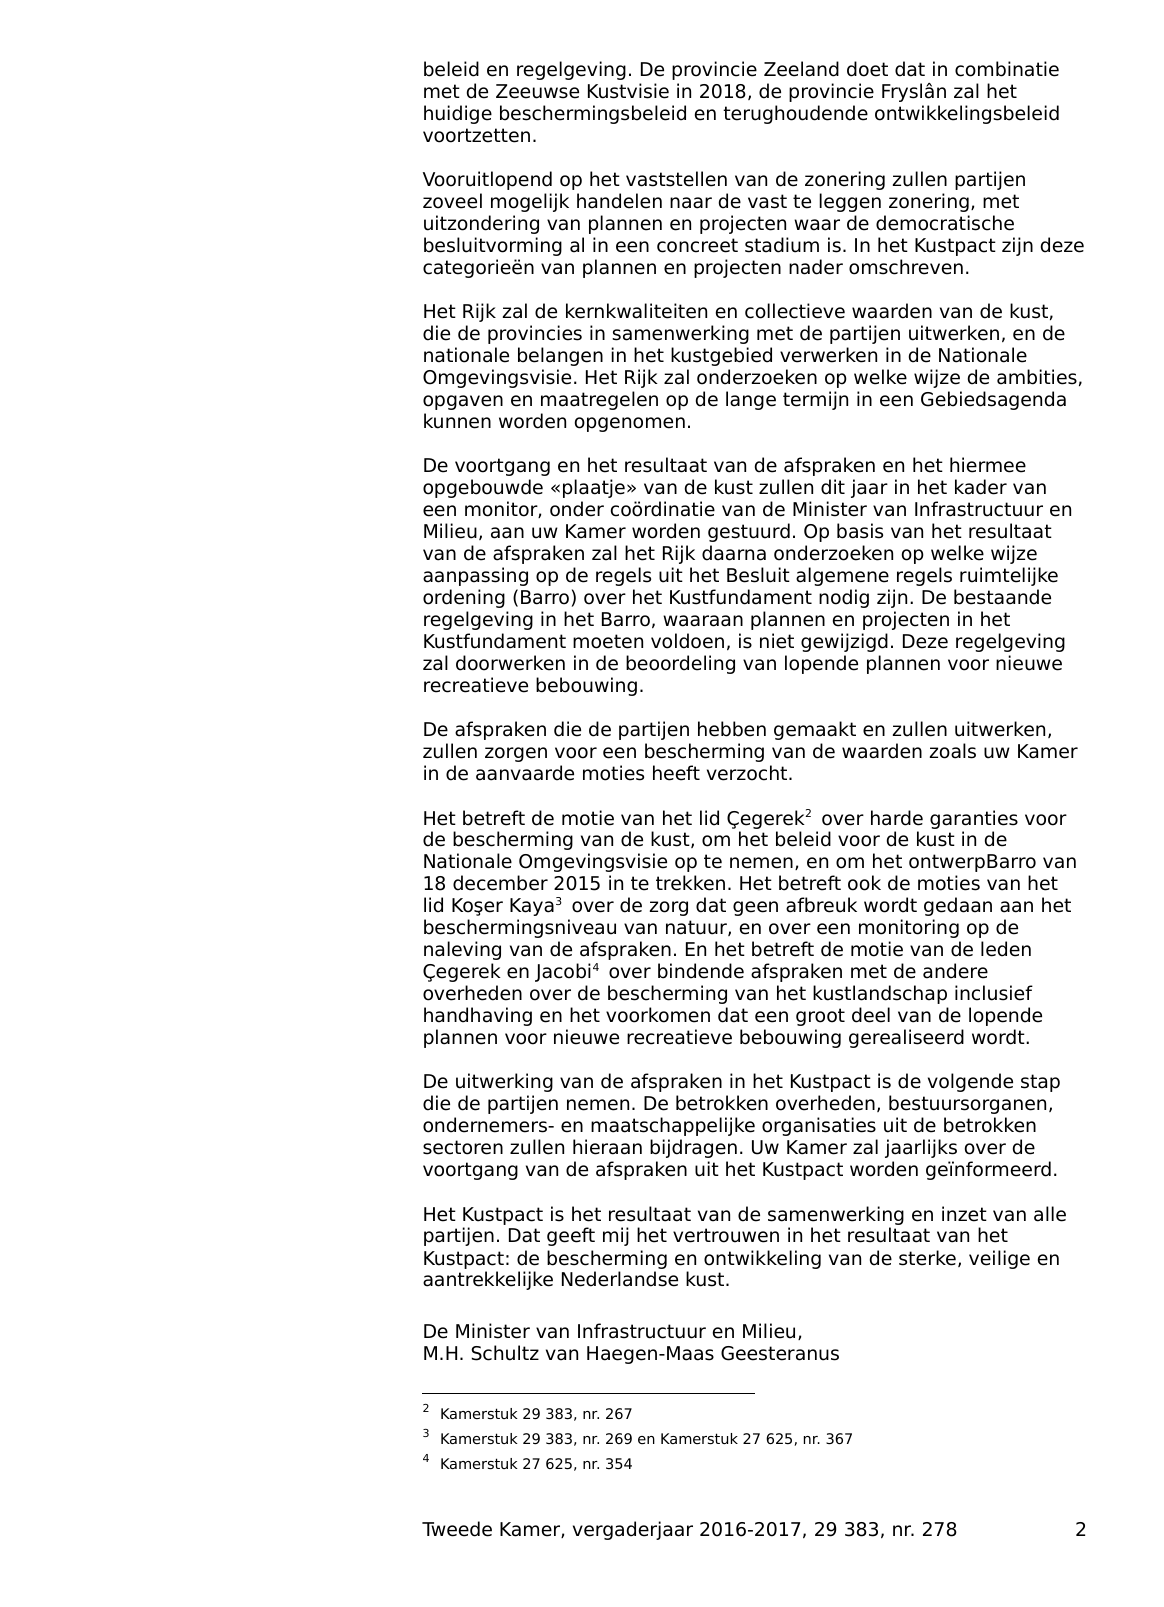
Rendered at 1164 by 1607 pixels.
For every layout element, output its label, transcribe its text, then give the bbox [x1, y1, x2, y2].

text De uitwerking van de afspraken in het Kustpact is de volgende stap die de partijen nemen. De betrokken overheden, bestuursorganen, ondernemers- en maatschappelijke organisaties uit de betrokken sectoren zullen hieraan bijdragen. Uw Kamer zal jaarlijks over de voortgang van de afspraken uit het Kustpact worden geïnformeerd. [422, 1071, 1087, 1181]
text beleid en regelgeving. De provincie Zeeland doet dat in combinatie met de Zeeuwse Kustvisie in 2018, de provincie Fryslân zal het huidige beschermingsbeleid en terughoudende ontwikkelingsbeleid voortzetten. [422, 59, 1087, 147]
text De Minister van Infrastructuur en Milieu, M.H. Schultz van Haegen-Maas Geesteranus [422, 1321, 1087, 1365]
text De voortgang en het resultaat van de afspraken en het hiermee opgebouwde «plaatje» van de kust zullen dit jaar in het kader van een monitor, onder coördinatie van de Minister van Infrastructuur en Milieu, aan uw Kamer worden gestuurd. Op basis van het resultaat van de afspraken zal het Rijk daarna onderzoeken op welke wijze aanpassing op de regels uit het Besluit algemene regels ruimtelijke ordening (Barro) over het Kustfundament nodig zijn. De bestaande regelgeving in het Barro, waaraan plannen en projecten in het Kustfundament moeten voldoen, is niet gewijzigd. Deze regelgeving zal doorwerken in de beoordeling van lopende plannen voor nieuwe recreatieve bebouwing. [422, 455, 1087, 697]
text Het betreft de motie van het lid Çegerek over harde garanties voor de bescherming van de kust, om het beleid voor de kust in de Nationale Omgevingsvisie op te nemen, en om het ontwerpBarro van 18 december 2015 in te trekken. Het betreft ook de moties van het lid Koşer Kaya over de zorg dat geen afbreuk wordt gedaan aan het beschermingsniveau van natuur, en over een monitoring op de naleving van de afspraken. En het betreft de motie van de leden Çegerek en Jacobi over bindende afspraken met de andere overheden over de bescherming van het kustlandschap inclusief handhaving en het voorkomen dat een groot deel van de lopende plannen voor nieuwe recreatieve bebouwing gerealiseerd wordt. [422, 807, 1087, 1049]
text Kamerstuk 29 383, nr. 267 [422, 1402, 1087, 1424]
text Het Rijk zal de kernkwaliteiten en collectieve waarden van de kust, die de provincies in samenwerking met de partijen uitwerken, en de nationale belangen in het kustgebied verwerken in de Nationale Omgevingsvisie. Het Rijk zal onderzoeken op welke wijze de ambities, opgaven en maatregelen op de lange termijn in een Gebiedsagenda kunnen worden opgenomen. [422, 301, 1087, 433]
text Kamerstuk 27 625, nr. 354 [422, 1452, 1087, 1474]
text Kamerstuk 29 383, nr. 269 en Kamerstuk 27 625, nr. 367 [422, 1427, 1087, 1449]
text Het Kustpact is het resultaat van de samenwerking en inzet van alle partijen. Dat geeft mij het vertrouwen in het resultaat van het Kustpact: de bescherming en ontwikkeling van de sterke, veilige en aantrekkelijke Nederlandse kust. [422, 1203, 1087, 1291]
text De afspraken die de partijen hebben gemaakt en zullen uitwerken, zullen zorgen voor een bescherming van de waarden zoals uw Kamer in de aanvaarde moties heeft verzocht. [422, 719, 1087, 785]
text Vooruitlopend op het vaststellen van de zonering zullen partijen zoveel mogelijk handelen naar de vast te leggen zonering, met uitzondering van plannen en projecten waar de democratische besluitvorming al in een concreet stadium is. In het Kustpact zijn deze categorieën van plannen en projecten nader omschreven. [422, 169, 1087, 279]
